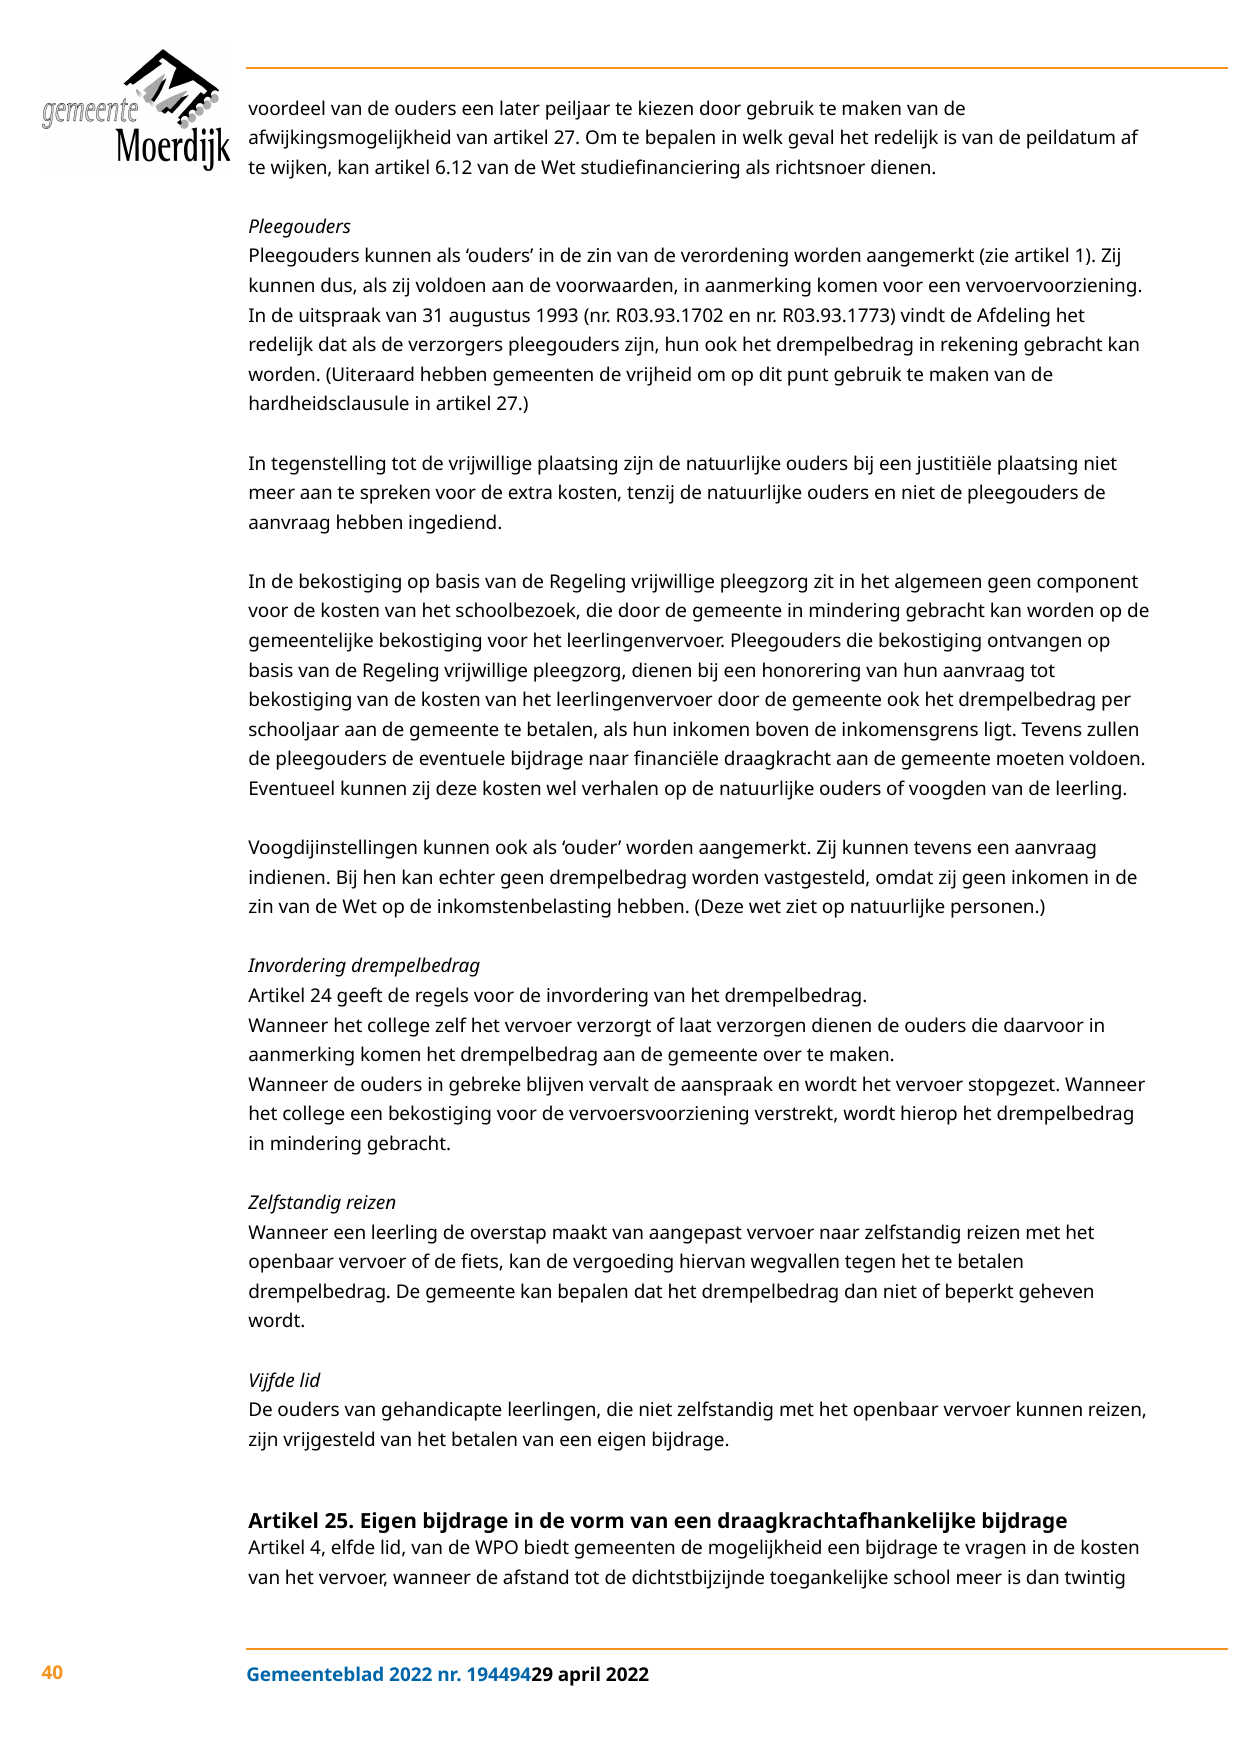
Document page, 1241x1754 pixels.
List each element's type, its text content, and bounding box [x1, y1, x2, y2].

text Artikel 4, elfde lid, van de WPO biedt gemeenten de mogelijkheid een bijdrage te vragen in de kosten van het vervoer, wanneer de afstand tot de dichtstbijzijnde toegankelijke school meer is dan twintig [248, 1534, 1152, 1590]
text Zelfstandig reizen [248, 1189, 1152, 1215]
text Pleegouders [248, 213, 1152, 239]
text voordeel van de ouders een later peiljaar te kiezen door gebruik te maken van de afwijkingsmogelijkheid van artikel 27. Om te bepalen in welk geval het redelijk is van de peildatum af te wijken, kan artikel 6.12 van de Wet studiefinanciering als richtsnoer dienen. [248, 95, 1152, 180]
text Wanneer een leerling de overstap maakt van aangepast vervoer naar zelfstandig reizen met het openbaar vervoer of de fiets, kan de vergoeding hiervan wegvallen tegen het te betalen drempelbedrag. De gemeente kan bepalen dat het drempelbedrag dan niet of beperkt geheven wordt. [248, 1219, 1152, 1333]
picture [41, 47, 231, 172]
text In de bekostiging op basis van de Regeling vrijwillige pleegzorg zit in het algemeen geen component voor de kosten van het schoolbezoek, die door de gemeente in mindering gebracht kan worden op de gemeentelijke bekostiging voor het leerlingenvervoer. Pleegouders die bekostiging ontvangen op basis van de Regeling vrijwillige pleegzorg, dienen bij een honorering van hun aanvraag tot bekostiging van de kosten van het leerlingenvervoer door de gemeente ook het drempelbedrag per schooljaar aan de gemeente te betalen, als hun inkomen boven de inkomensgrens ligt. Tevens zullen de pleegouders de eventuele bijdrage naar financiële draagkracht aan de gemeente moeten voldoen. Eventueel kunnen zij deze kosten wel verhalen op de natuurlijke ouders of voogden van de leerling. [248, 568, 1152, 801]
text Artikel 24 geeft de regels voor de invordering van het drempelbedrag. [248, 982, 1152, 1008]
text Artikel 25. Eigen bijdrage in de vorm van een draagkrachtafhankelijke bijdrage [248, 1506, 1152, 1534]
text De ouders van gehandicapte leerlingen, die niet zelfstandig met het openbaar vervoer kunnen reizen, zijn vrijgesteld van het betalen van een eigen bijdrage. [248, 1396, 1152, 1452]
text Invordering drempelbedrag [248, 953, 1152, 978]
text Pleegouders kunnen als ‘ouders’ in de zin van de verordening worden aangemerkt (zie artikel 1). Zij kunnen dus, als zij voldoen aan de voorwaarden, in aanmerking komen voor een vervoervoorziening. In de uitspraak van 31 augustus 1993 (nr. R03.93.1702 en nr. R03.93.1773) vindt de Afdeling het redelijk dat als de verzorgers pleegouders zijn, hun ook het drempelbedrag in rekening gebracht kan worden. (Uiteraard hebben gemeenten de vrijheid om op dit punt gebruik te maken van de hardheidsclausule in artikel 27.) [248, 243, 1152, 416]
text Wanneer het college zelf het vervoer verzorgt of laat verzorgen dienen de ouders die daarvoor in aanmerking komen het drempelbedrag aan de gemeente over te maken. [248, 1012, 1152, 1067]
text Wanneer de ouders in gebreke blijven vervalt de aanspraak en wordt het vervoer stopgezet. Wanneer het college een bekostiging voor de vervoersvoorziening verstrekt, wordt hierop het drempelbedrag in mindering gebracht. [248, 1071, 1152, 1156]
text In tegenstelling tot de vrijwillige plaatsing zijn de natuurlijke ouders bij een justitiële plaatsing niet meer aan te spreken voor de extra kosten, tenzij de natuurlijke ouders en niet de pleegouders de aanvraag hebben ingediend. [248, 450, 1152, 535]
text Voogdijinstellingen kunnen ook als ‘ouder’ worden aangemerkt. Zij kunnen tevens een aanvraag indienen. Bij hen kan echter geen drempelbedrag worden vastgesteld, omdat zij geen inkomen in de zin van de Wet op de inkomstenbelasting hebben. (Deze wet ziet op natuurlijke personen.) [248, 834, 1152, 919]
text Vijfde lid [248, 1367, 1152, 1393]
